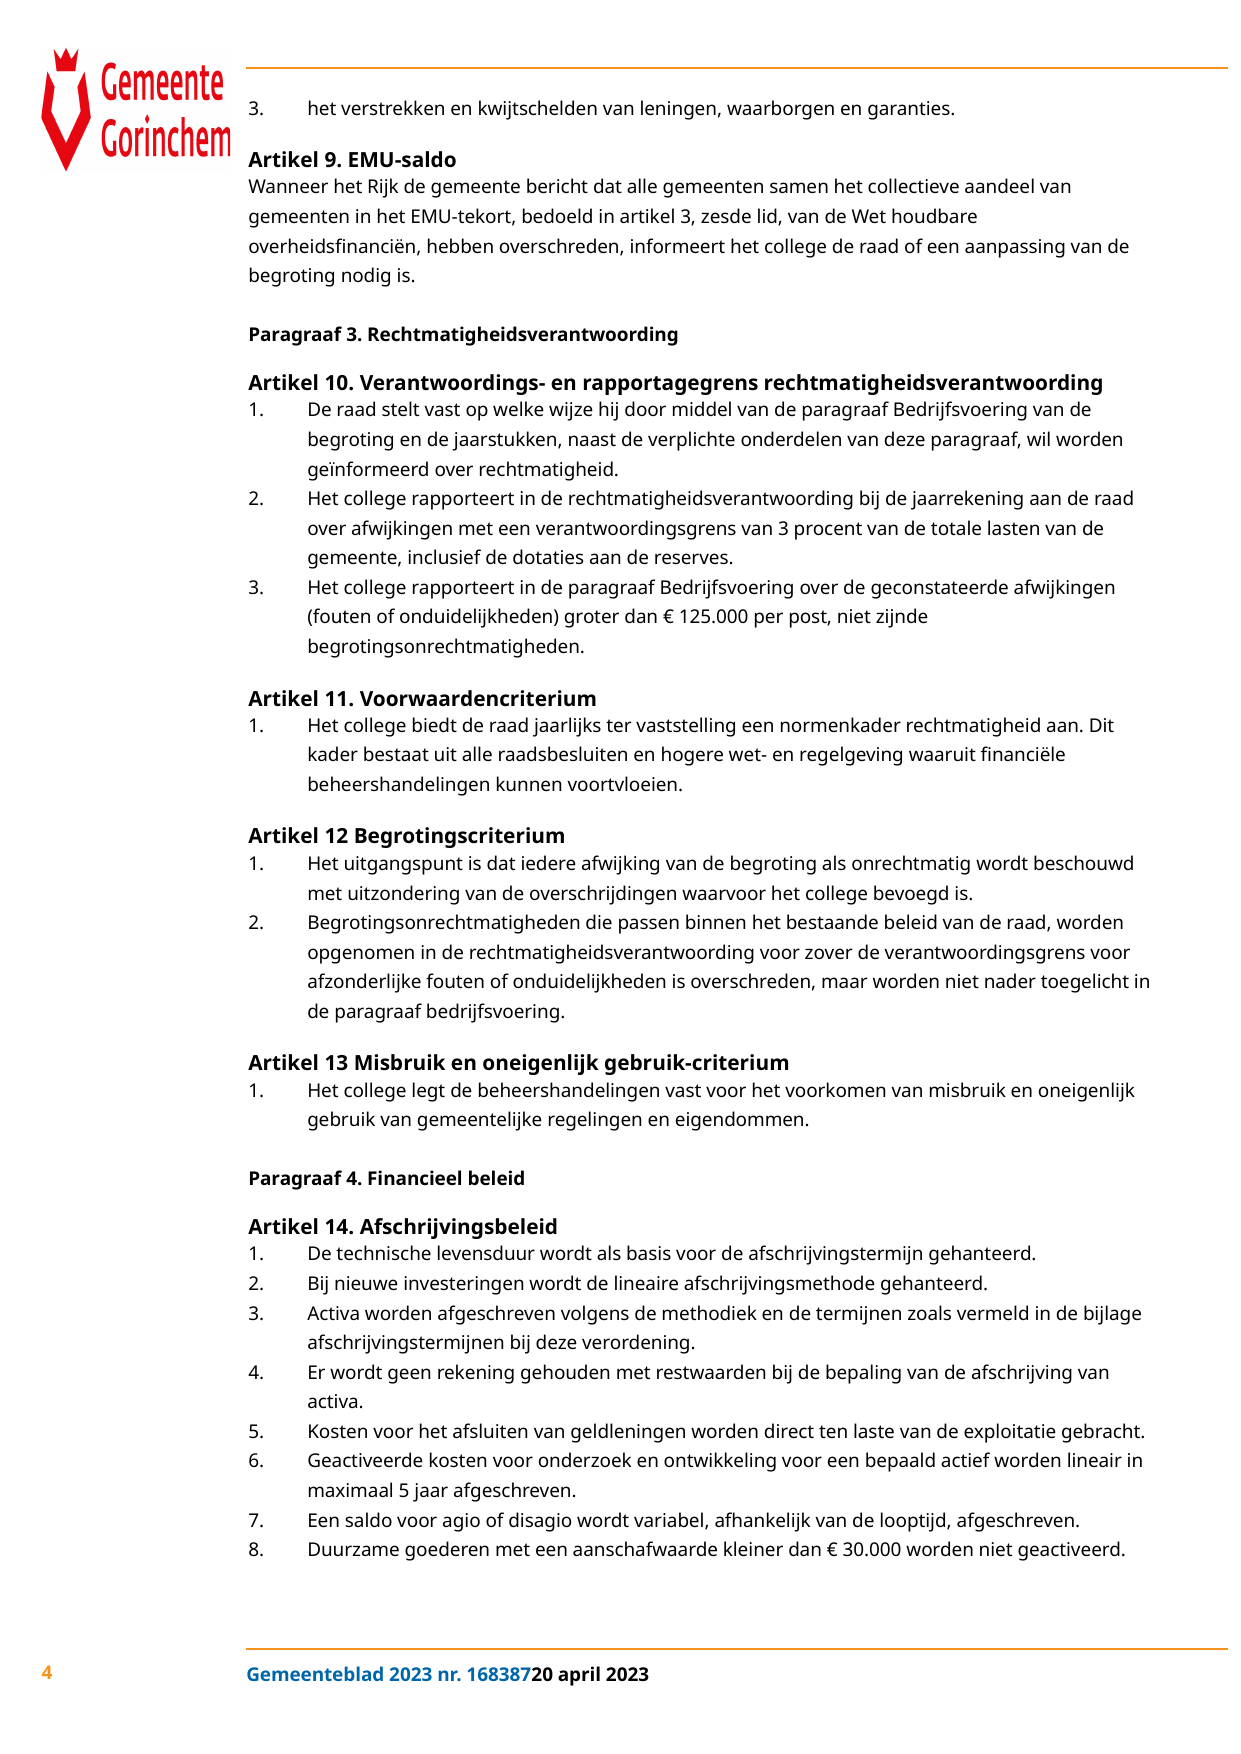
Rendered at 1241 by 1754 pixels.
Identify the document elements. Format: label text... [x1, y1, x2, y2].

list Het college rapporteert in de paragraaf Bedrijfsvoering over de geconstateerde afwijkingen (fouten of onduidelijkheden) groter dan € 125.000 per post, niet zijnde begrotingsonrechtmatigheden. [248, 574, 1152, 659]
list Er wordt geen rekening gehouden met restwaarden bij de bepaling van de afschrijving van activa. [248, 1359, 1152, 1414]
list Activa worden afgeschreven volgens de methodiek en de termijnen zoals vermeld in de bijlage afschrijvingstermijnen bij deze verordening. [248, 1300, 1152, 1355]
text Paragraaf 3. Rechtmatigheidsverantwoording [248, 322, 1152, 347]
list Begrotingsonrechtmatigheden die passen binnen het bestaande beleid van de raad, worden opgenomen in de rechtmatigheidsverantwoording voor zover de verantwoordingsgrens voor afzonderlijke fouten of onduidelijkheden is overschreden, maar worden niet nader toegelicht in de paragraaf bedrijfsvoering. [248, 909, 1152, 1024]
text Artikel 13 Misbruik en oneigenlijk gebruik-criterium [248, 1048, 1152, 1077]
picture [41, 47, 231, 172]
list Bij nieuwe investeringen wordt de lineaire afschrijvingsmethode gehanteerd. [248, 1270, 1152, 1296]
list Geactiveerde kosten voor onderzoek en ontwikkeling voor een bepaald actief worden lineair in maximaal 5 jaar afgeschreven. [248, 1448, 1152, 1503]
list Duurzame goederen met een aanschafwaarde kleiner dan € 30.000 worden niet geactiveerd. [248, 1536, 1152, 1562]
list Het college biedt de raad jaarlijks ter vaststelling een normenkader rechtmatigheid aan. Dit kader bestaat uit alle raadsbesluiten en hogere wet- en regelgeving waaruit financiële beheershandelingen kunnen voortvloeien. [248, 712, 1152, 797]
text Artikel 11. Voorwaardencriterium [248, 684, 1152, 712]
text Artikel 10. Verantwoordings- en rapportagegrens rechtmatigheidsverantwoording [248, 368, 1152, 397]
list Het college legt de beheershandelingen vast voor het voorkomen van misbruik en oneigenlijk gebruik van gemeentelijke regelingen en eigendommen. [248, 1077, 1152, 1132]
text Artikel 14. Afschrijvingsbeleid [248, 1212, 1152, 1241]
list Een saldo voor agio of disagio wordt variabel, afhankelijk van de looptijd, afgeschreven. [248, 1507, 1152, 1533]
text Artikel 9. EMU-saldo [248, 145, 1152, 174]
text Artikel 12 Begrotingscriterium [248, 822, 1152, 850]
list Het college rapporteert in de rechtmatigheidsverantwoording bij de jaarrekening aan de raad over afwijkingen met een verantwoordingsgrens van 3 procent van de totale lasten van de gemeente, inclusief de dotaties aan de reserves. [248, 485, 1152, 570]
list Het uitgangspunt is dat iedere afwijking van de begroting als onrechtmatig wordt beschouwd met uitzondering van de overschrijdingen waarvoor het college bevoegd is. [248, 850, 1152, 905]
list De raad stelt vast op welke wijze hij door middel van de paragraaf Bedrijfsvoering van de begroting en de jaarstukken, naast de verplichte onderdelen van deze paragraaf, wil worden geïnformeerd over rechtmatigheid. [248, 397, 1152, 481]
list Kosten voor het afsluiten van geldleningen worden direct ten laste van de exploitatie gebracht. [248, 1418, 1152, 1444]
text Wanneer het Rijk de gemeente bericht dat alle gemeenten samen het collectieve aandeel van gemeenten in het EMU-tekort, bedoeld in artikel 3, zesde lid, van de Wet houdbare overheidsfinanciën, hebben overschreden, informeert het college de raad of een aanpassing van de begroting nodig is. [248, 174, 1152, 288]
text Paragraaf 4. Financieel beleid [248, 1166, 1152, 1191]
list het verstrekken en kwijtschelden van leningen, waarborgen en garanties. [248, 95, 1152, 121]
list De technische levensduur wordt als basis voor de afschrijvingstermijn gehanteerd. [248, 1241, 1152, 1266]
